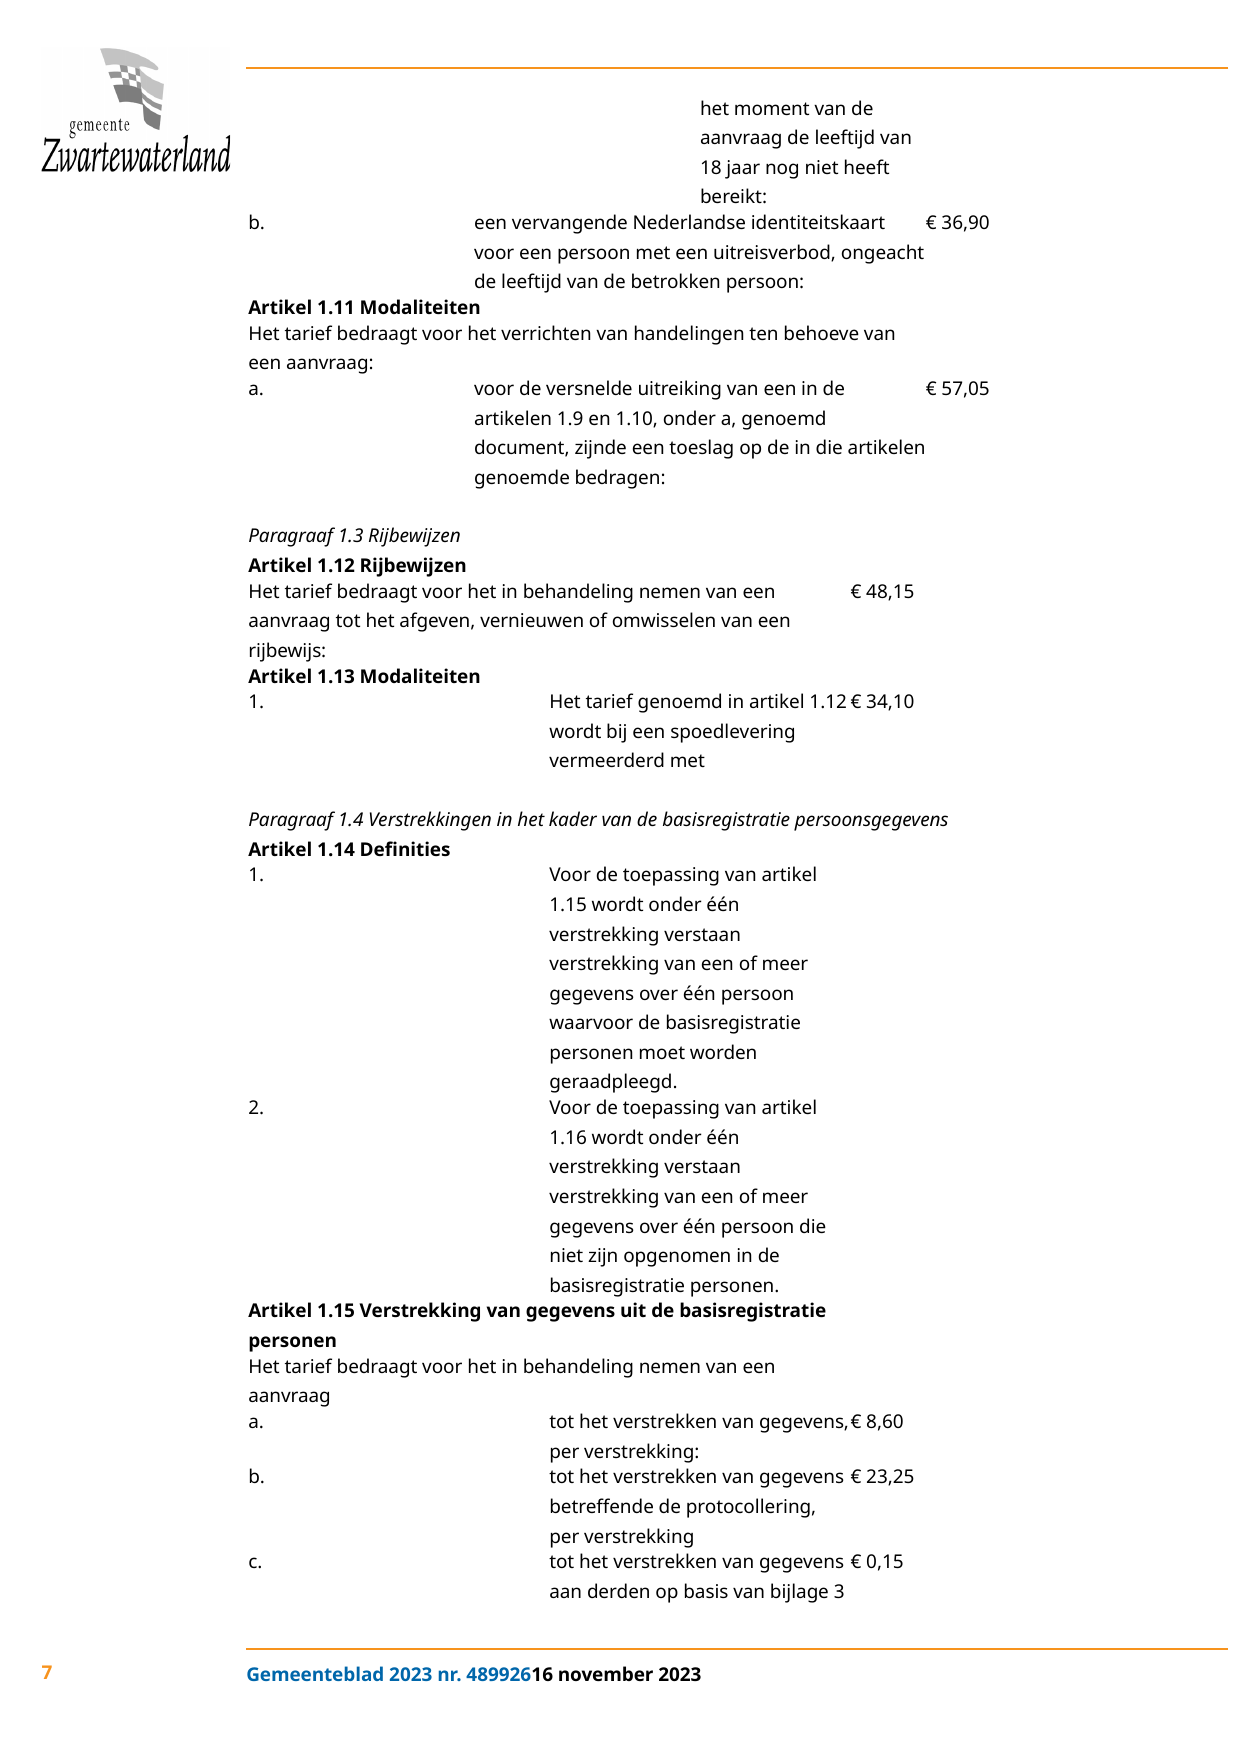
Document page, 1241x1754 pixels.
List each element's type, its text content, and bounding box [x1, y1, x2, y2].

table_cell Het tarief bedraagt voor het verrichten van handelingen ten behoeve van een aanvraag: [248, 320, 926, 375]
picture [41, 47, 231, 172]
table_header [850, 552, 1152, 578]
table_cell voor de versnelde uitreiking van een in de artikelen 1.9 en 1.10, onder a, genoemd document, zijnde een toeslag op de in die artikelen genoemde bedragen: [474, 375, 926, 490]
table_cell € 36,90 [926, 209, 1152, 294]
table_cell een vervangende Nederlandse identiteitskaart voor een persoon met een uitreisverbod, ongeacht de leeftijd van de betrokken persoon: [474, 209, 926, 294]
table_cell € 23,25 [850, 1464, 1152, 1548]
table_cell het moment van de aanvraag de leeftijd van 18 jaar nog niet heeft bereikt: [700, 95, 926, 209]
table_cell Artikel 1.11 Modaliteiten [248, 294, 926, 320]
table_cell Artikel 1.13 Modaliteiten [248, 663, 850, 688]
table_cell a. [248, 375, 474, 490]
table_cell 1. [248, 689, 549, 773]
table_cell a. [248, 1408, 549, 1464]
table_cell [926, 95, 1152, 209]
table_cell tot het verstrekken van gegevens, per verstrekking: [549, 1408, 850, 1464]
table_cell [926, 320, 1152, 375]
table_cell [850, 1353, 1152, 1408]
table_header Artikel 1.12 Rijbewijzen [248, 552, 850, 578]
table_cell Het tarief bedraagt voor het in behandeling nemen van een aanvraag [248, 1353, 850, 1408]
table_header Artikel 1.14 Definities [248, 836, 850, 862]
table_cell € 48,15 [850, 578, 1152, 663]
table_cell [850, 1298, 1152, 1353]
table_cell € 8,60 [850, 1408, 1152, 1464]
table_cell b. [248, 1464, 549, 1548]
table_cell c. [248, 1549, 549, 1604]
table_cell [926, 294, 1152, 320]
table_cell Artikel 1.15 Verstrekking van gegevens uit de basisregistratie personen [248, 1298, 850, 1353]
table_cell [850, 663, 1152, 688]
table_cell Het tarief genoemd in artikel 1.12 wordt bij een spoedlevering vermeerderd met [549, 689, 850, 773]
table_header [850, 836, 1152, 862]
table_cell b. [248, 209, 474, 294]
table_cell 1. [248, 862, 549, 1094]
table_cell [248, 95, 474, 209]
table_cell Voor de toepassing van artikel 1.15 wordt onder één verstrekking verstaan verstrekking van een of meer gegevens over één persoon waarvoor de basisregistratie personen moet worden geraadpleegd. [549, 862, 850, 1094]
table_cell Voor de toepassing van artikel 1.16 wordt onder één verstrekking verstaan verstrekking van een of meer gegevens over één persoon die niet zijn opgenomen in de basisregistratie personen. [549, 1095, 850, 1298]
table_cell tot het verstrekken van gegevens betreffende de protocollering, per verstrekking [549, 1464, 850, 1548]
table_cell Het tarief bedraagt voor het in behandeling nemen van een aanvraag tot het afgeven, vernieuwen of omwisselen van een rijbewijs: [248, 578, 850, 663]
table_cell € 34,10 [850, 689, 1152, 773]
text Paragraaf 1.3 Rijbewijzen [248, 522, 1152, 548]
table_cell [850, 862, 1152, 1094]
table_cell € 57,05 [926, 375, 1152, 490]
table_cell € 0,15 [850, 1549, 1152, 1604]
table_cell [850, 1095, 1152, 1298]
table_cell 2. [248, 1095, 549, 1298]
table_cell [474, 95, 700, 209]
text Paragraaf 1.4 Verstrekkingen in het kader van de basisregistratie persoonsgegevens [248, 806, 1152, 832]
table_cell tot het verstrekken van gegevens aan derden op basis van bijlage 3 [549, 1549, 850, 1604]
